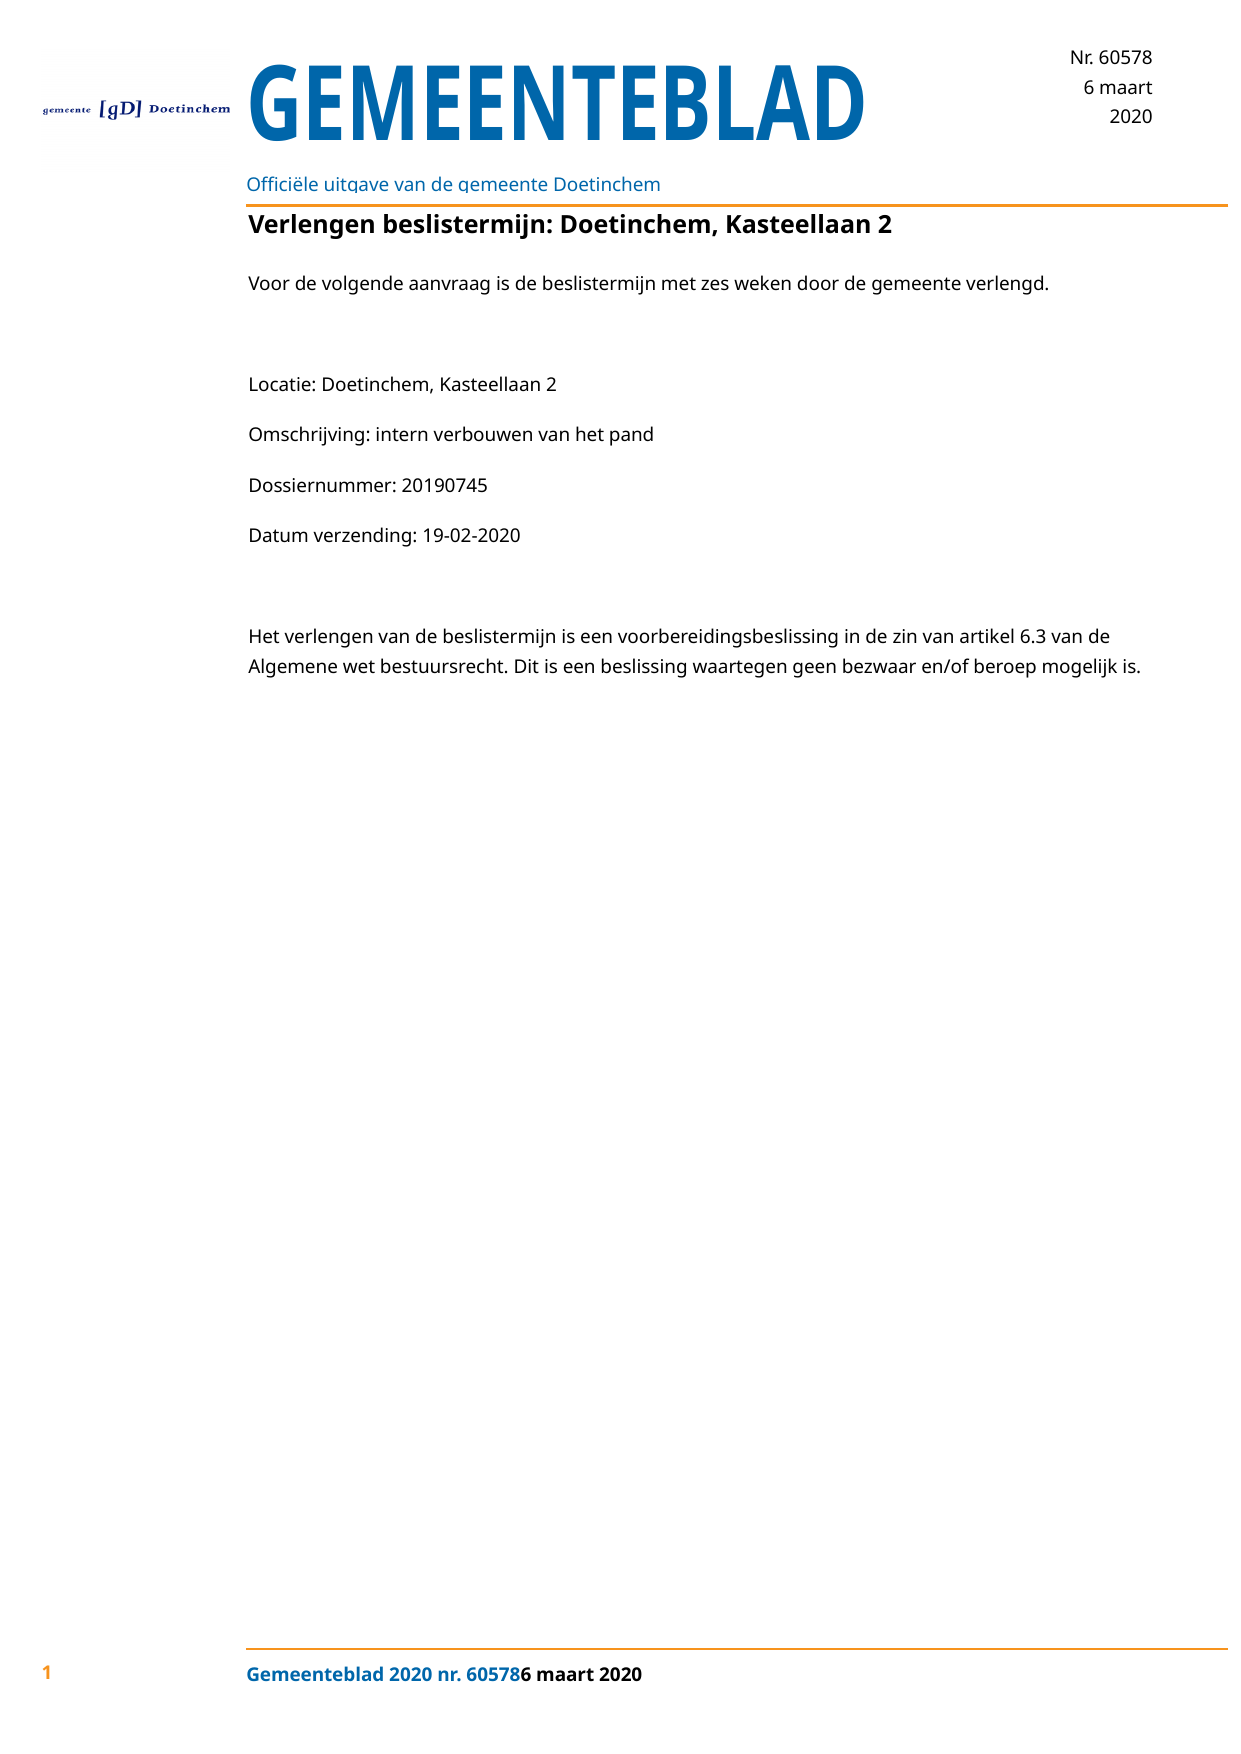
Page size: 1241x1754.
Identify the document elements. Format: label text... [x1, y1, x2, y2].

text Omschrijving: intern verbouwen van het pand [248, 422, 1152, 447]
picture [41, 47, 231, 172]
text Voor de volgende aanvraag is de beslistermijn met zes weken door de gemeente verlengd. [248, 270, 1152, 296]
text Locatie: Doetinchem, Kasteellaan 2 [248, 371, 1152, 397]
text Het verlengen van de beslistermijn is een voorbereidingsbeslissing in de zin van artikel 6.3 van de Algemene wet bestuursrecht. Dit is een beslissing waartegen geen bezwaar en/of beroep mogelijk is. [248, 623, 1152, 678]
text Dossiernummer: 20190745 [248, 472, 1152, 498]
text Verlengen beslistermijn: Doetinchem, Kasteellaan 2 [248, 207, 1152, 241]
text Datum verzending: 19-02-2020 [248, 522, 1152, 548]
